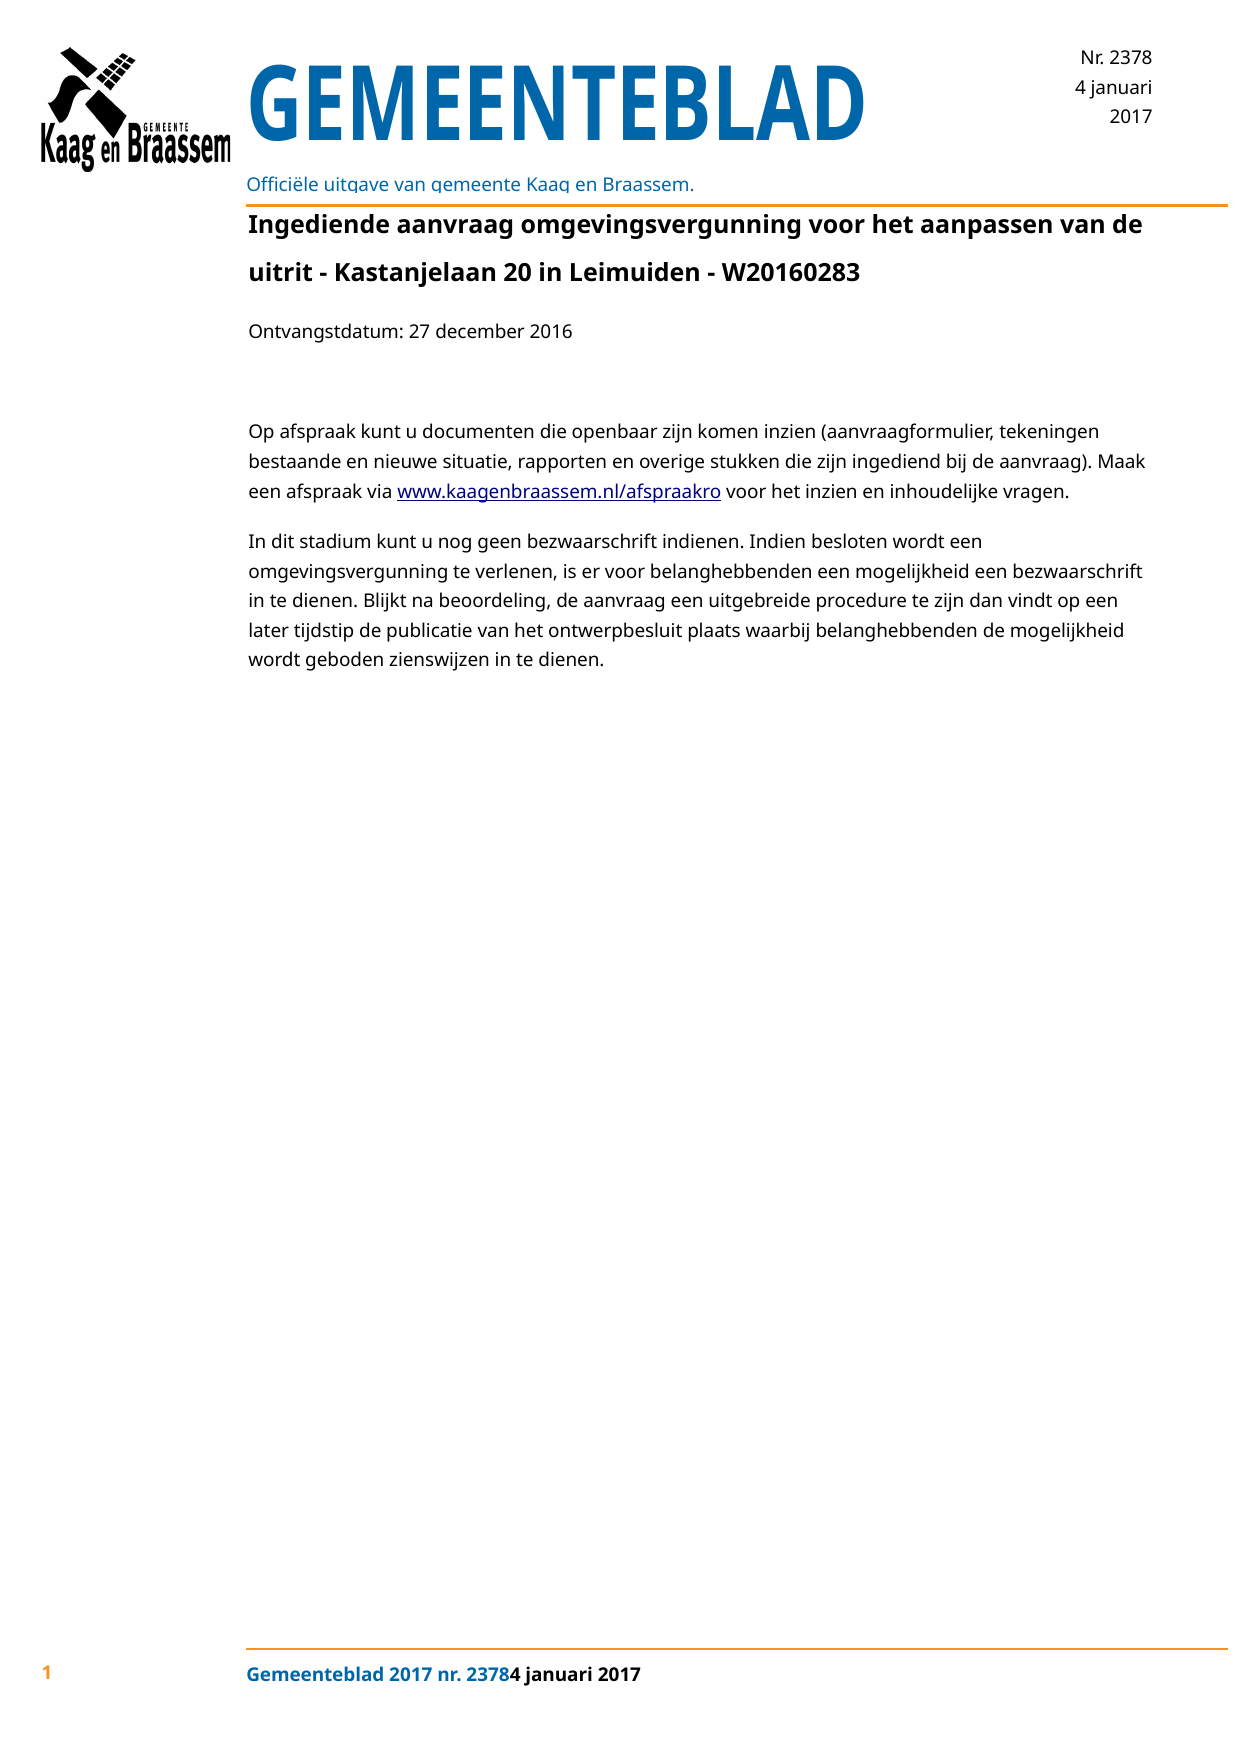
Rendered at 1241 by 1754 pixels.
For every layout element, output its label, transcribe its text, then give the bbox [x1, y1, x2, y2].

text Op afspraak kunt u documenten die openbaar zijn komen inzien (aanvraagformulier, tekeningen bestaande en nieuwe situatie, rapporten en overige stukken die zijn ingediend bij de aanvraag). Maak een afspraak via www.kaagenbraassem.nl/afspraakro voor het inzien en inhoudelijke vragen. [248, 419, 1152, 504]
text Ingediende aanvraag omgevingsvergunning voor het aanpassen van de uitrit - Kastanjelaan 20 in Leimuiden - W20160283 [248, 207, 1152, 288]
text In dit stadium kunt u nog geen bezwaarschrift indienen. Indien besloten wordt een omgevingsvergunning te verlenen, is er voor belanghebbenden een mogelijkheid een bezwaarschrift in te dienen. Blijkt na beoordeling, de aanvraag een uitgebreide procedure te zijn dan vindt op een later tijdstip de publicatie van het ontwerpbesluit plaats waarbij belanghebbenden de mogelijkheid wordt geboden zienswijzen in te dienen. [248, 528, 1152, 672]
text Ontvangstdatum: 27 december 2016 [248, 318, 1152, 344]
picture [41, 47, 231, 172]
